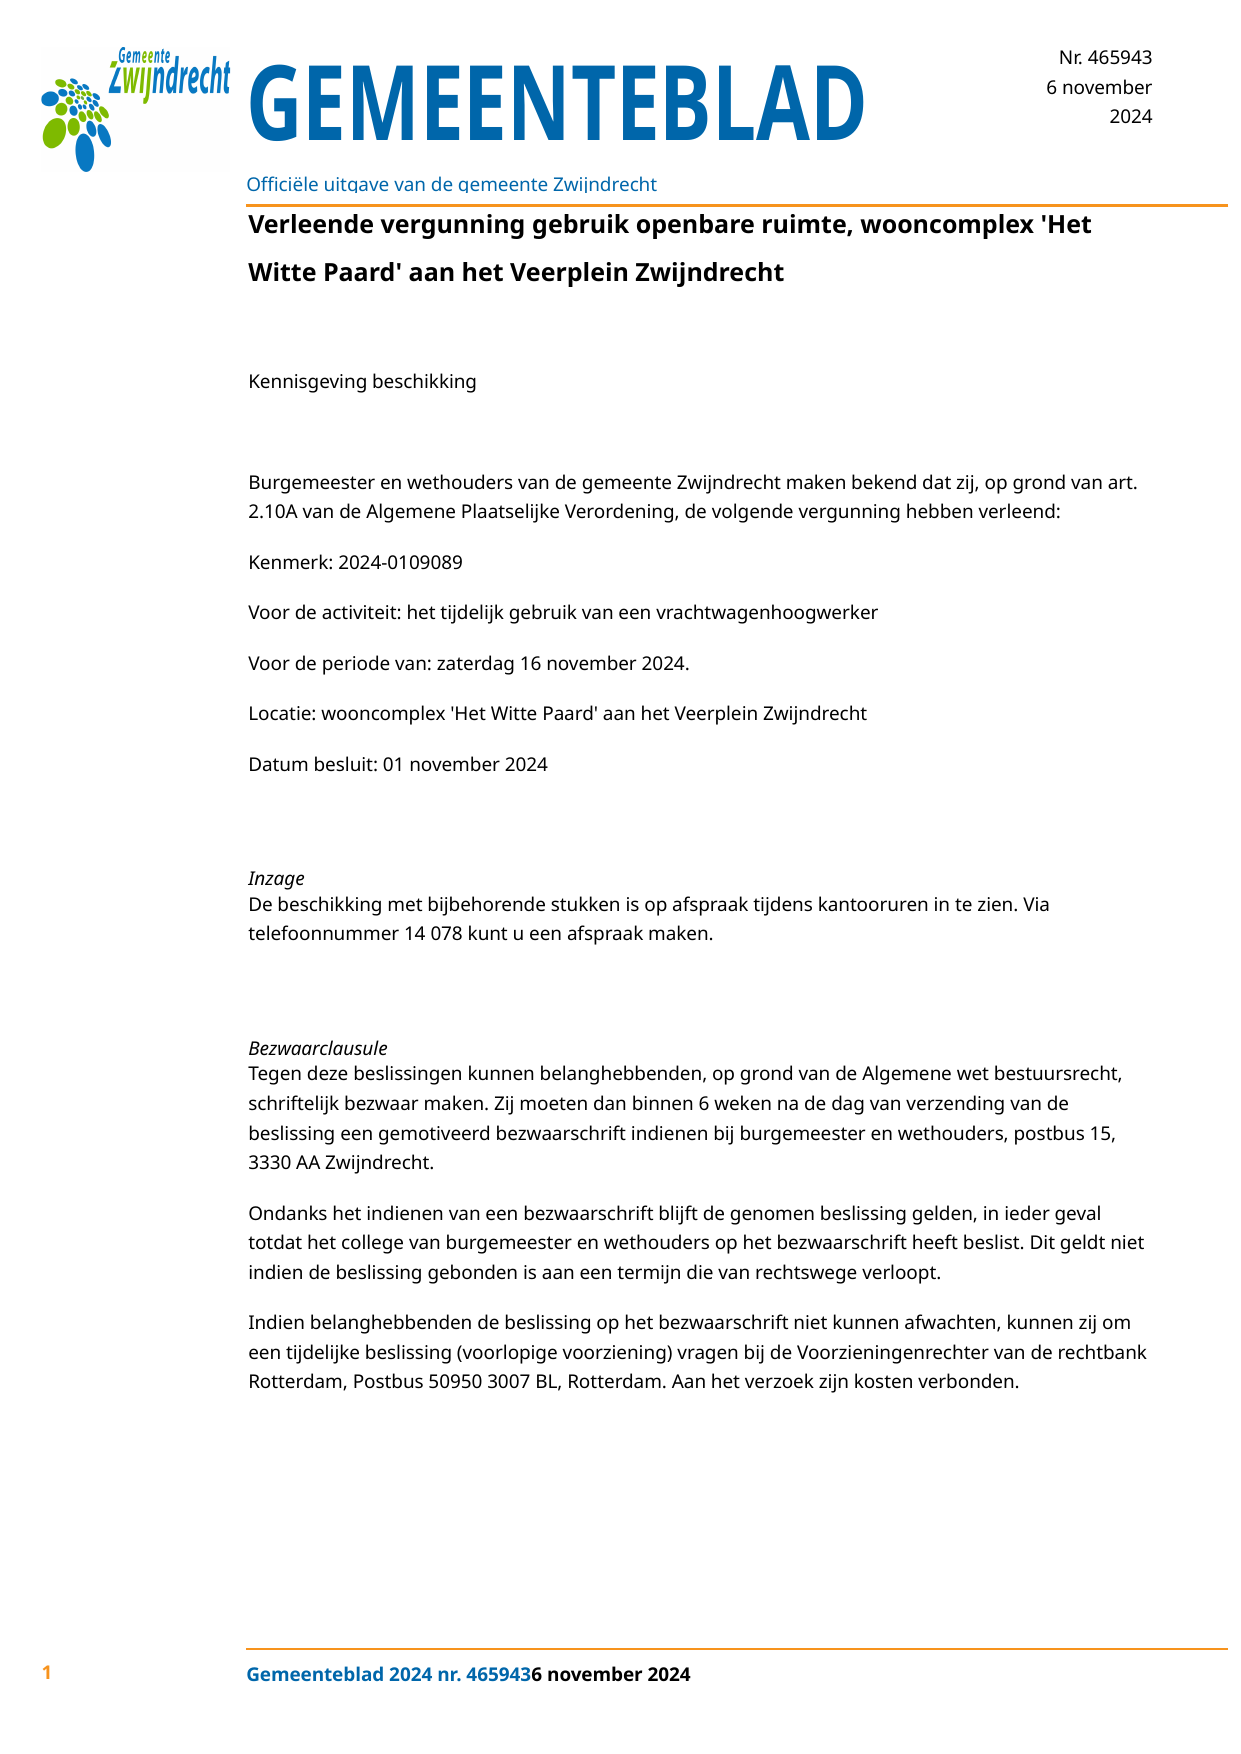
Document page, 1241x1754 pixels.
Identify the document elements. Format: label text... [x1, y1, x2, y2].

text Indien belanghebbenden de beslissing op het bezwaarschrift niet kunnen afwachten, kunnen zij om een tijdelijke beslissing (voorlopige voorziening) vragen bij de Voorzieningenrechter van de rechtbank Rotterdam, Postbus 50950 3007 BL, Rotterdam. Aan het verzoek zijn kosten verbonden. [248, 1309, 1152, 1394]
text De beschikking met bijbehorende stukken is op afspraak tijdens kantooruren in te zien. Via telefoonnummer 14 078 kunt u een afspraak maken. [248, 891, 1152, 946]
text Verleende vergunning gebruik openbare ruimte, wooncomplex 'Het Witte Paard' aan het Veerplein Zwijndrecht [248, 207, 1152, 288]
text Kenmerk: 2024-0109089 [248, 549, 1152, 575]
text Ondanks het indienen van een bezwaarschrift blijft de genomen beslissing gelden, in ieder geval totdat het college van burgemeester en wethouders op het bezwaarschrift heeft beslist. Dit geldt niet indien de beslissing gebonden is aan een termijn die van rechtswege verloopt. [248, 1200, 1152, 1285]
text Voor de activiteit: het tijdelijk gebruik van een vrachtwagenhoogwerker [248, 599, 1152, 625]
text Datum besluit: 01 november 2024 [248, 751, 1152, 777]
text Inzage [248, 865, 1152, 891]
text Bezwaarclausule [248, 1035, 1152, 1061]
text Tegen deze beslissingen kunnen belanghebbenden, op grond van de Algemene wet bestuursrecht, schriftelijk bezwaar maken. Zij moeten dan binnen 6 weken na de dag van verzending van de beslissing een gemotiveerd bezwaarschrift indienen bij burgemeester en wethouders, postbus 15, 3330 AA Zwijndrecht. [248, 1061, 1152, 1175]
text Locatie: wooncomplex 'Het Witte Paard' aan het Veerplein Zwijndrecht [248, 700, 1152, 726]
text Burgemeester en wethouders van de gemeente Zwijndrecht maken bekend dat zij, op grond van art. 2.10A van de Algemene Plaatselijke Verordening, de volgende vergunning hebben verleend: [248, 469, 1152, 524]
text Voor de periode van: zaterdag 16 november 2024. [248, 650, 1152, 676]
text Kennisgeving beschikking [248, 368, 1152, 394]
picture [41, 47, 231, 172]
